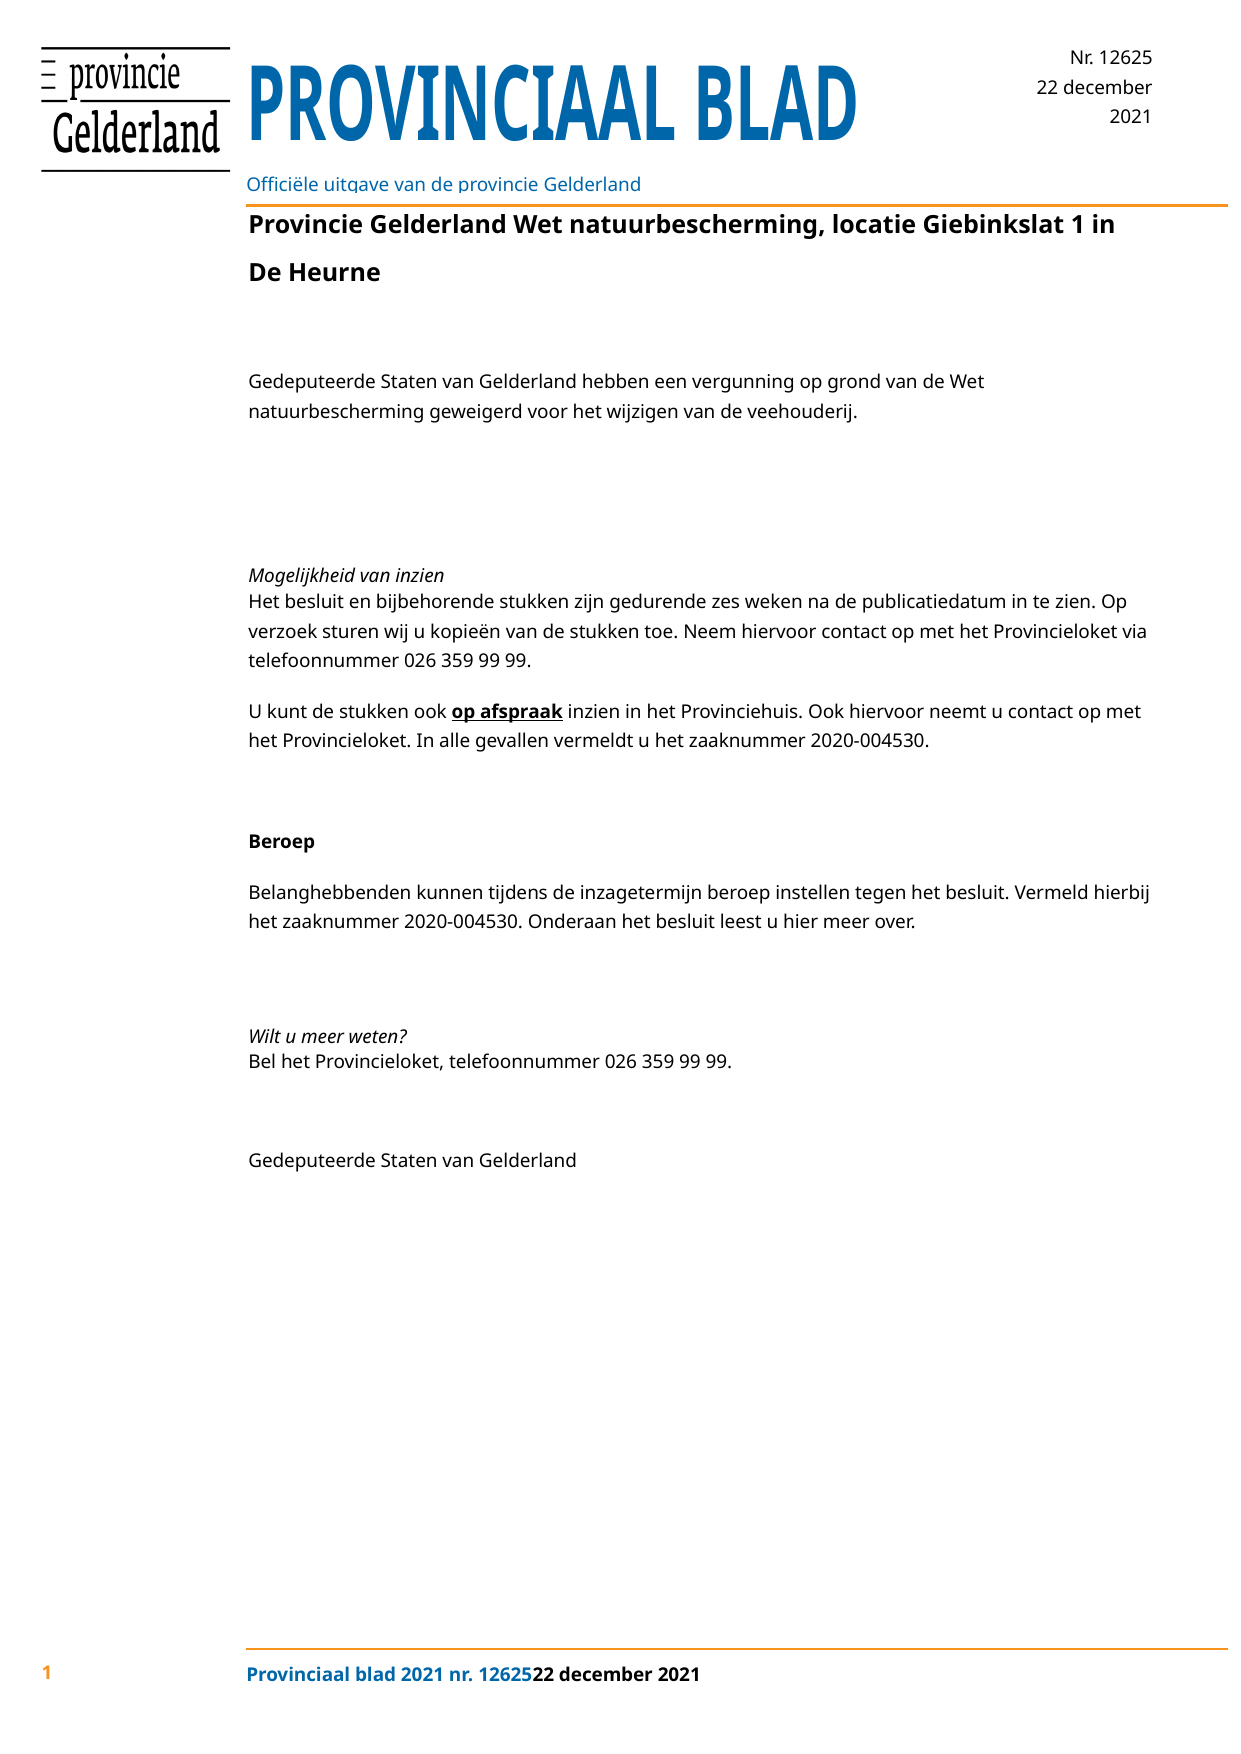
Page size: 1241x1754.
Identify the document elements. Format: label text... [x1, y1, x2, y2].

text Provincie Gelderland Wet natuurbescherming, locatie Giebinkslat 1 in De Heurne [248, 207, 1152, 288]
text Belanghebbenden kunnen tijdens de inzagetermijn beroep instellen tegen het besluit. Vermeld hierbij het zaaknummer 2020-004530. Onderaan het besluit leest u hier meer over. [248, 879, 1152, 934]
text Gedeputeerde Staten van Gelderland [248, 1147, 1152, 1172]
text U kunt de stukken ook op afspraak inzien in het Provinciehuis. Ook hiervoor neemt u contact op met het Provincieloket. In alle gevallen vermeldt u het zaaknummer 2020-004530. [248, 698, 1152, 753]
text Bel het Provincieloket, telefoonnummer 026 359 99 99. [248, 1048, 1152, 1074]
text Gedeputeerde Staten van Gelderland hebben een vergunning op grond van de Wet natuurbescherming geweigerd voor het wijzigen van de veehouderij. [248, 368, 1152, 424]
text Beroep [248, 828, 1152, 854]
text Het besluit en bijbehorende stukken zijn gedurende zes weken na de publicatiedatum in te zien. Op verzoek sturen wij u kopieën van de stukken toe. Neem hiervoor contact op met het Provincieloket via telefoonnummer 026 359 99 99. [248, 588, 1152, 673]
text Wilt u meer weten? [248, 1023, 1152, 1048]
picture [41, 47, 231, 172]
text Mogelijkheid van inzien [248, 563, 1152, 588]
